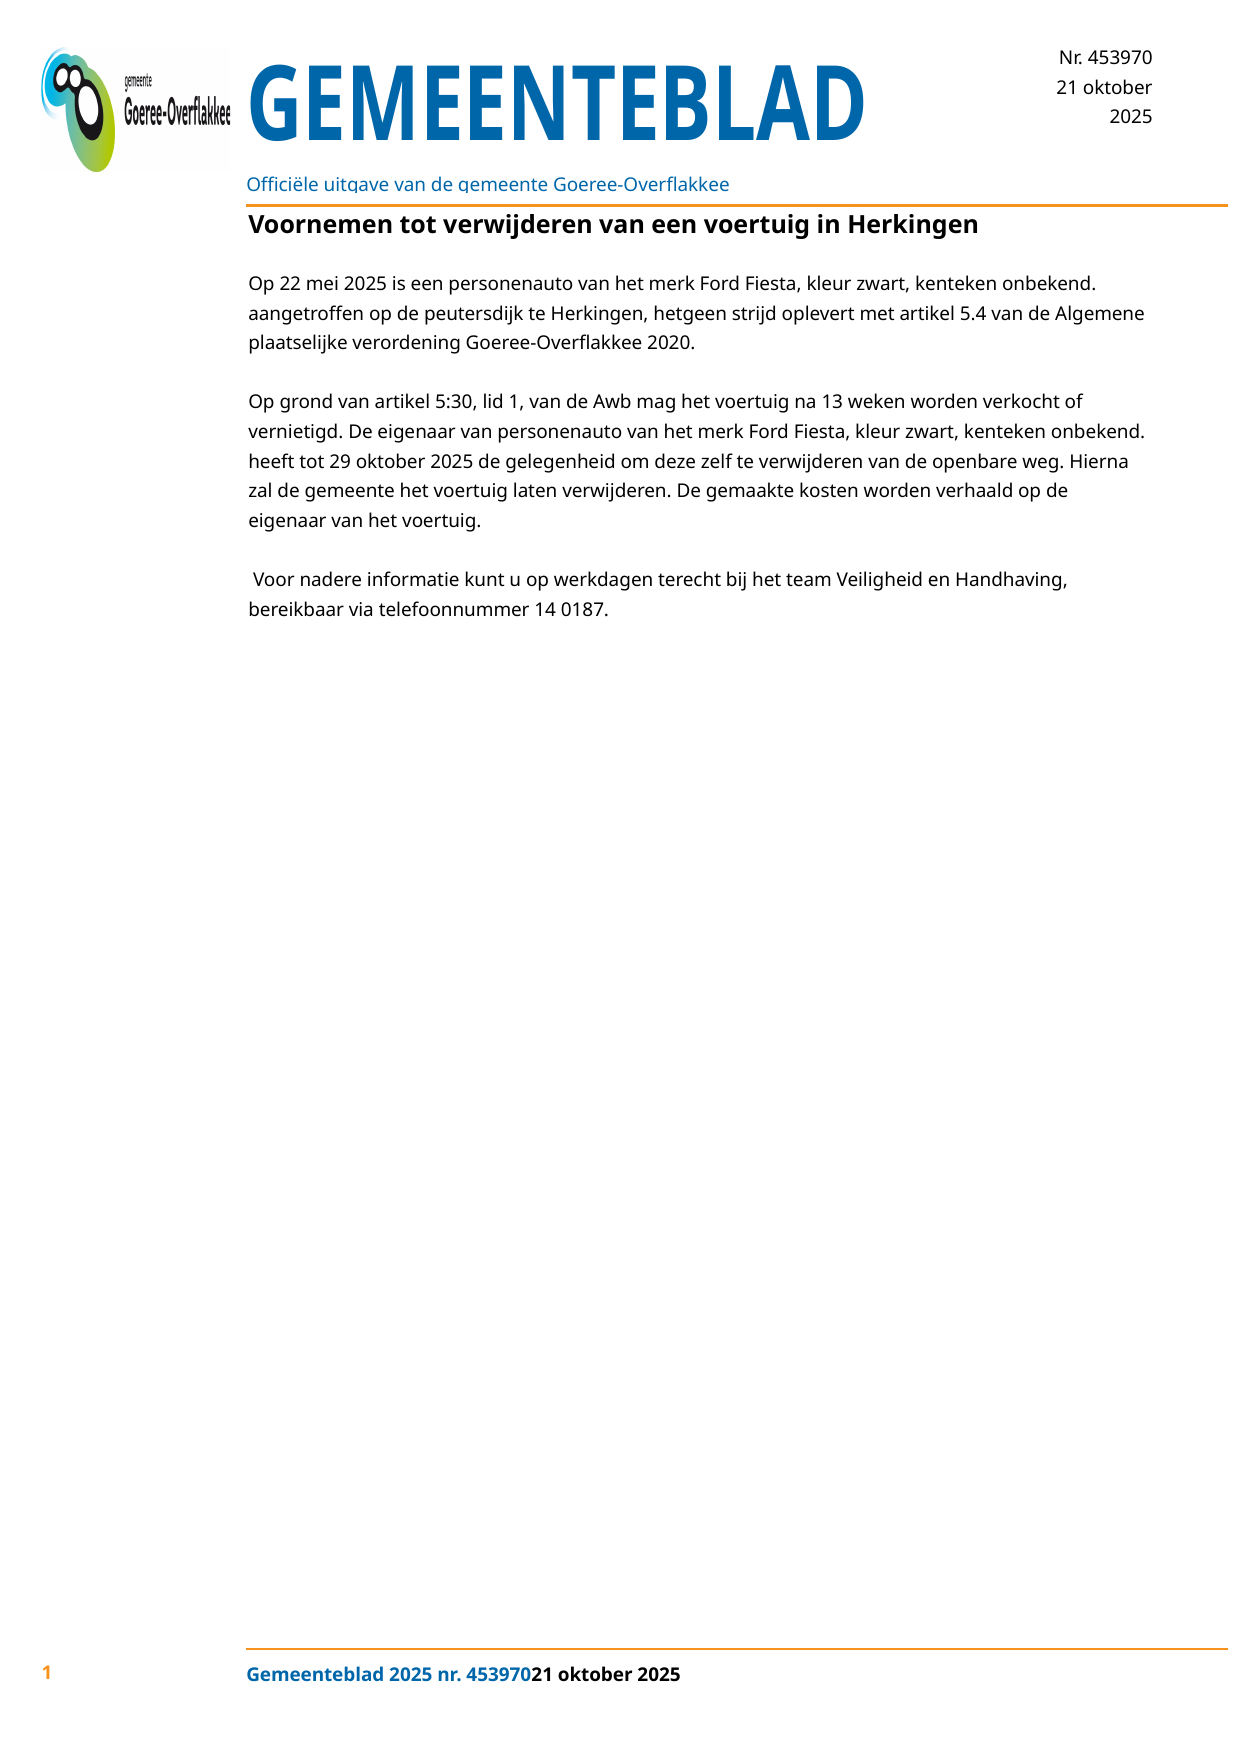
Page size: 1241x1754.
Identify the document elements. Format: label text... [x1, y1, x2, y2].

text Op 22 mei 2025 is een personenauto van het merk Ford Fiesta, kleur zwart, kenteken onbekend. aangetroffen op de peutersdijk te Herkingen, hetgeen strijd oplevert met artikel 5.4 van de Algemene plaatselijke verordening Goeree-Overflakkee 2020. [248, 270, 1152, 355]
text Voornemen tot verwijderen van een voertuig in Herkingen [248, 207, 1152, 241]
picture [41, 47, 231, 172]
text Voor nadere informatie kunt u op werkdagen terecht bij het team Veiligheid en Handhaving, bereikbaar via telefoonnummer 14 0187. [248, 566, 1152, 621]
text Op grond van artikel 5:30, lid 1, van de Awb mag het voertuig na 13 weken worden verkocht of vernietigd. De eigenaar van personenauto van het merk Ford Fiesta, kleur zwart, kenteken onbekend. heeft tot 29 oktober 2025 de gelegenheid om deze zelf te verwijderen van de openbare weg. Hierna zal de gemeente het voertuig laten verwijderen. De gemaakte kosten worden verhaald op de eigenaar van het voertuig. [248, 389, 1152, 533]
